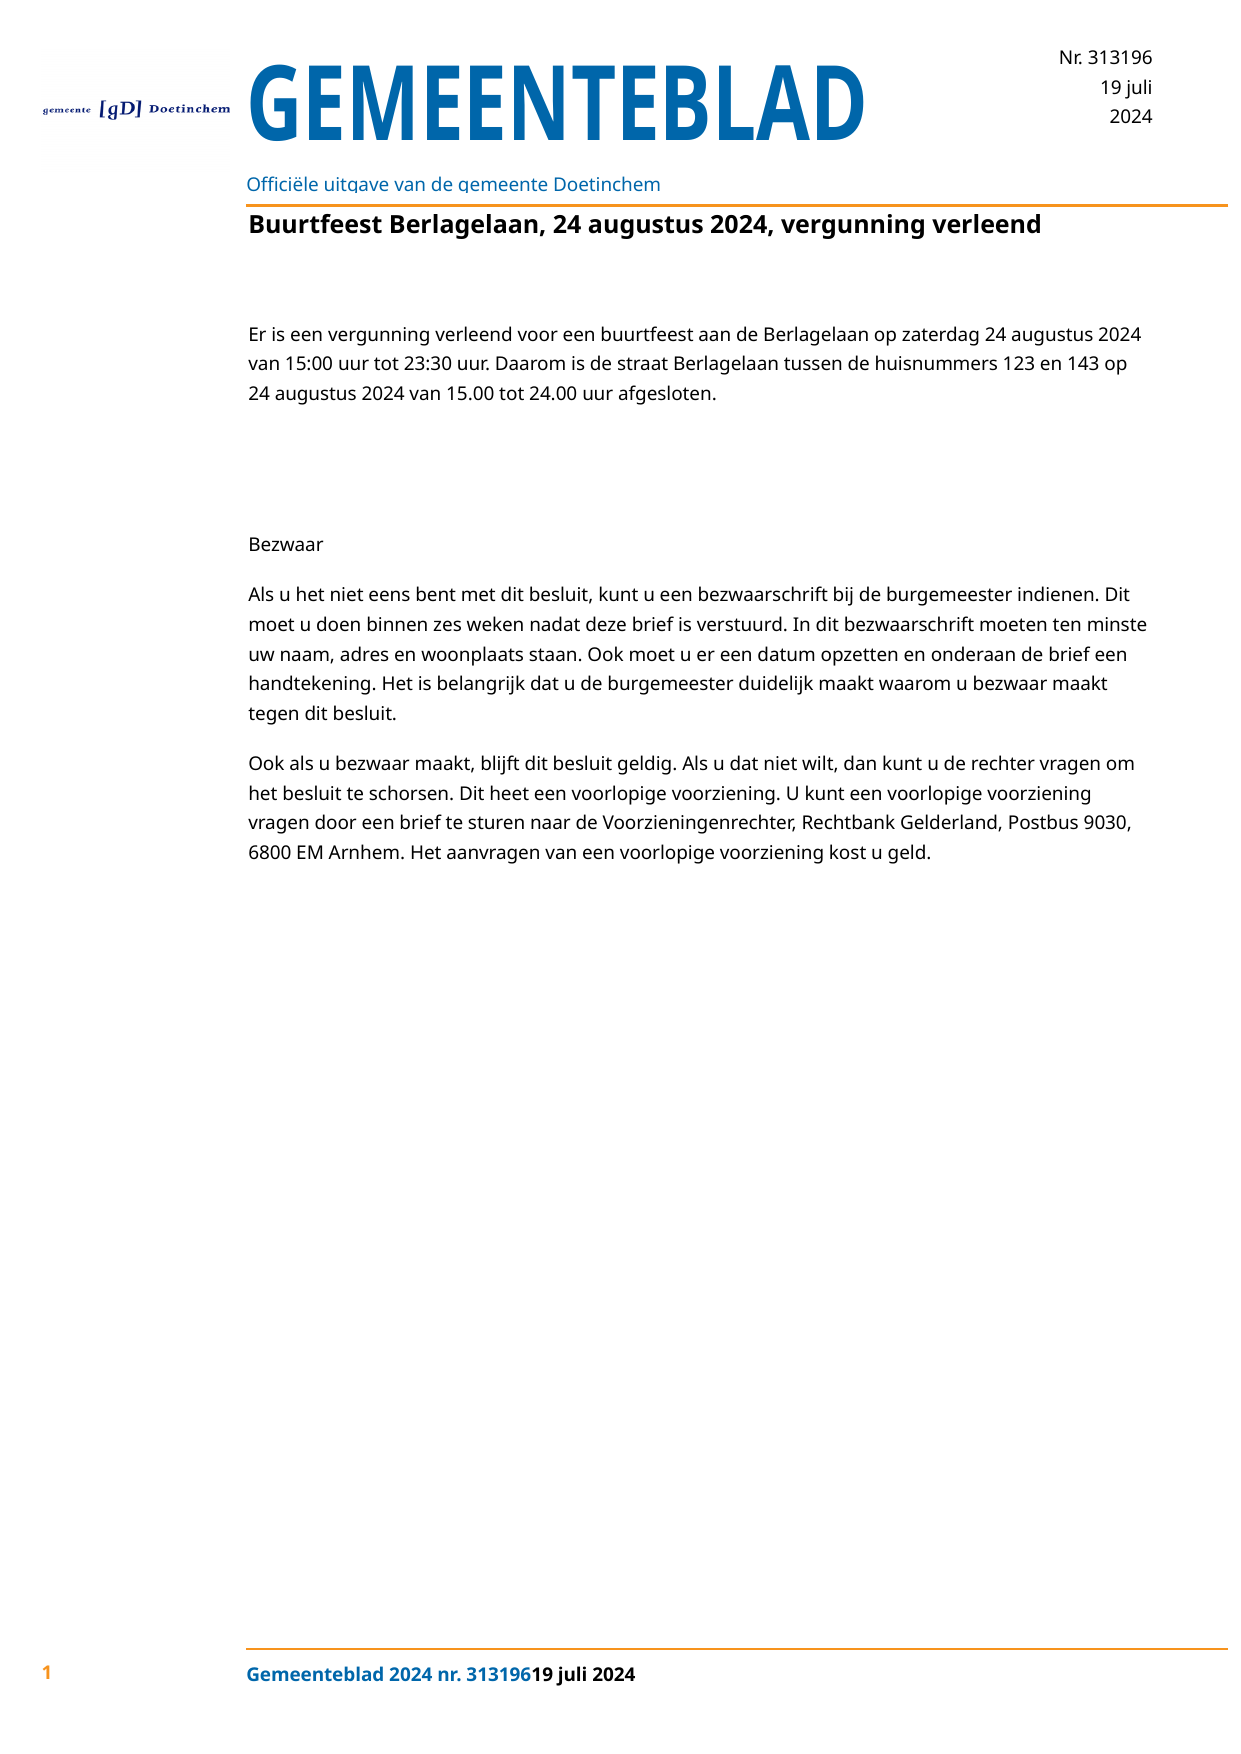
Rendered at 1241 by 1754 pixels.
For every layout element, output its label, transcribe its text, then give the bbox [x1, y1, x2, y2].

text Bezwaar [248, 531, 1152, 557]
text Er is een vergunning verleend voor een buurtfeest aan de Berlagelaan op zaterdag 24 augustus 2024 van 15:00 uur tot 23:30 uur. Daarom is de straat Berlagelaan tussen de huisnummers 123 en 143 op 24 augustus 2024 van 15.00 tot 24.00 uur afgesloten. [248, 321, 1152, 406]
text Buurtfeest Berlagelaan, 24 augustus 2024, vergunning verleend [248, 207, 1152, 241]
text Ook als u bezwaar maakt, blijft dit besluit geldig. Als u dat niet wilt, dan kunt u de rechter vragen om het besluit te schorsen. Dit heet een voorlopige voorziening. U kunt een voorlopige voorziening vragen door een brief te sturen naar de Voorzieningenrechter, Rechtbank Gelderland, Postbus 9030, 6800 EM Arnhem. Het aanvragen van een voorlopige voorziening kost u geld. [248, 750, 1152, 865]
text Als u het niet eens bent met dit besluit, kunt u een bezwaarschrift bij de burgemeester indienen. Dit moet u doen binnen zes weken nadat deze brief is verstuurd. In dit bezwaarschrift moeten ten minste uw naam, adres en woonplaats staan. Ook moet u er een datum opzetten en onderaan de brief een handtekening. Het is belangrijk dat u de burgemeester duidelijk maakt waarom u bezwaar maakt tegen dit besluit. [248, 582, 1152, 726]
picture [41, 47, 231, 172]
